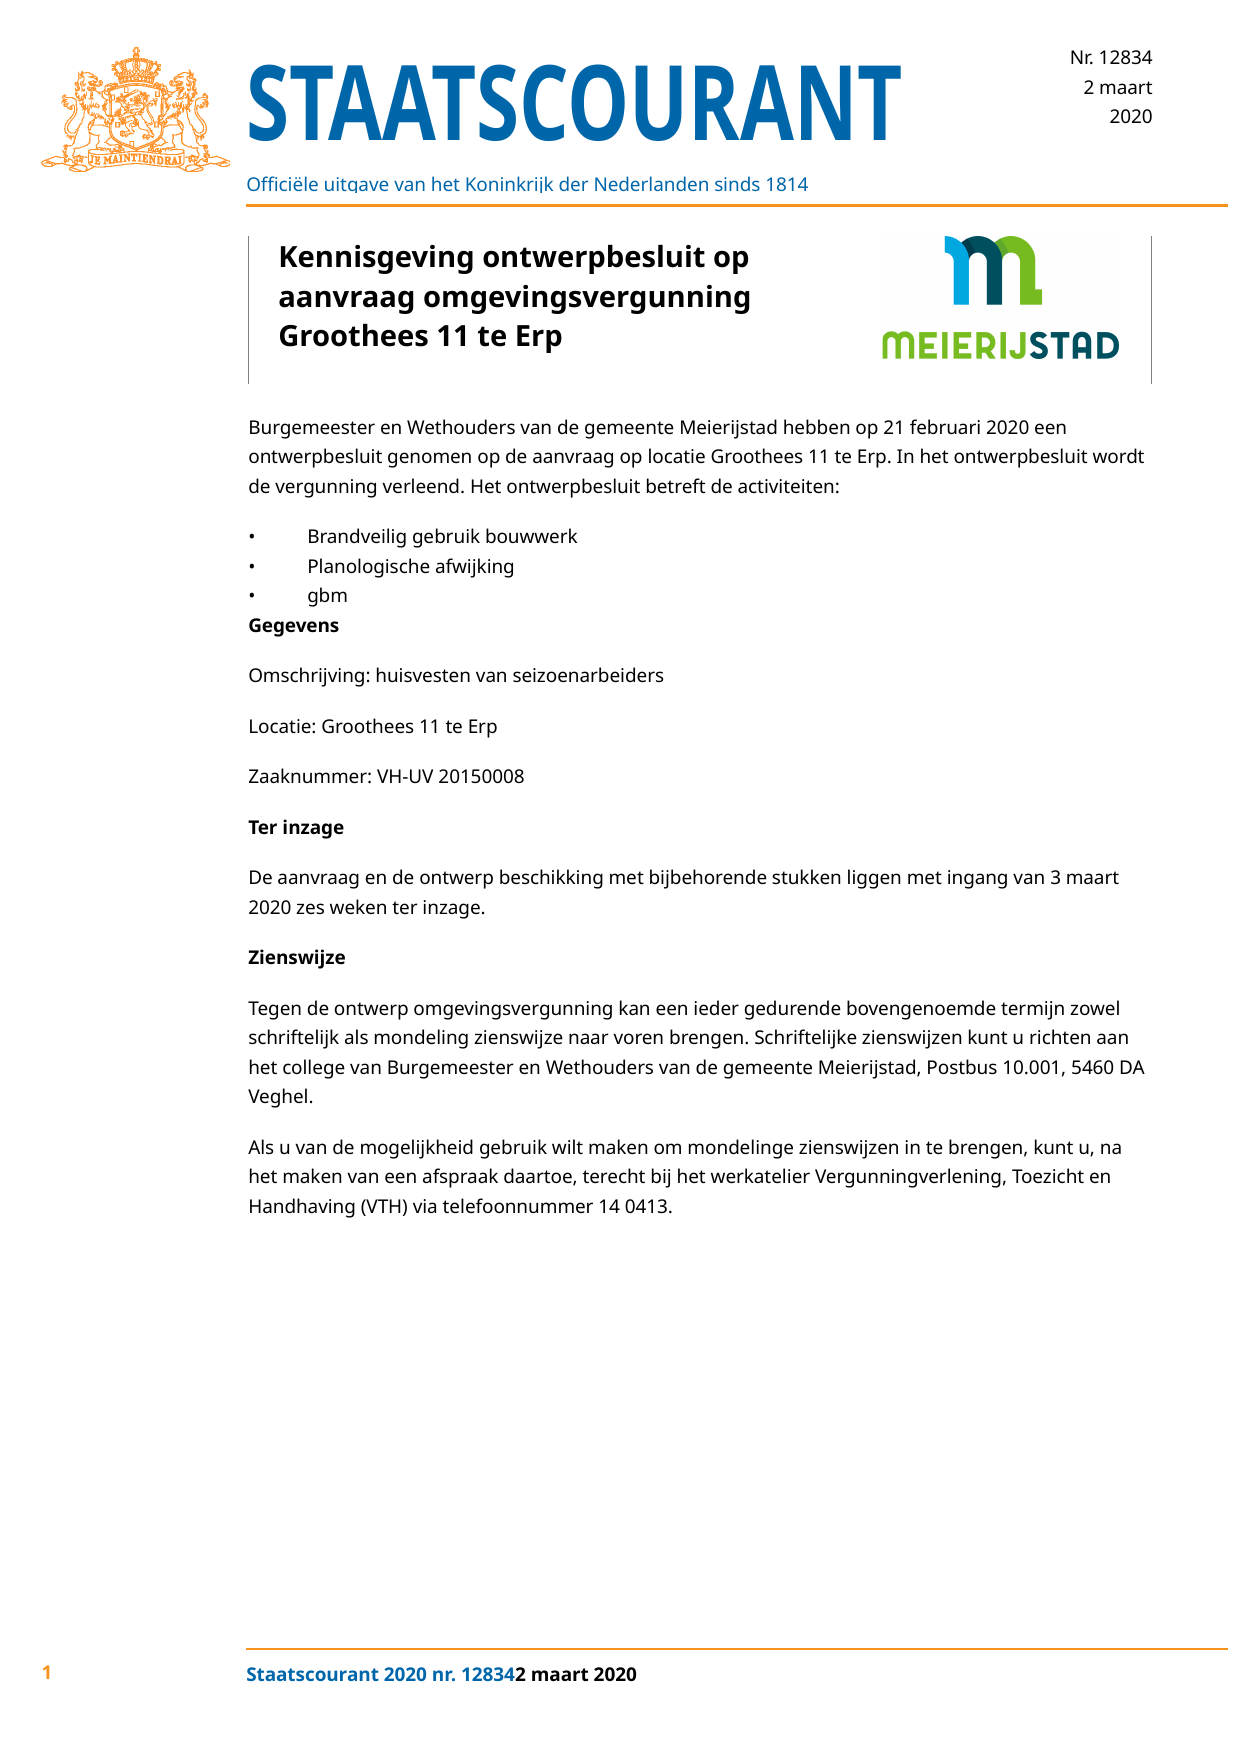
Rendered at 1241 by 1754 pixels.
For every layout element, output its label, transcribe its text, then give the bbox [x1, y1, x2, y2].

text Ter inzage [248, 814, 1152, 840]
picture [882, 236, 1119, 359]
list Brandveilig gebruik bouwwerk [248, 523, 1152, 549]
text Gegevens [248, 612, 1152, 638]
table_header [850, 236, 882, 358]
text Locatie: Groothees 11 te Erp [248, 713, 1152, 739]
list Planologische afwijking [248, 553, 1152, 579]
text De aanvraag en de ontwerp beschikking met bijbehorende stukken liggen met ingang van 3 maart 2020 zes weken ter inzage. [248, 864, 1152, 920]
picture [41, 47, 231, 172]
list gbm [248, 583, 1152, 608]
text Burgemeester en Wethouders van de gemeente Meierijstad hebben op 21 februari 2020 een ontwerpbesluit genomen op de aanvraag op locatie Groothees 11 te Erp. In het ontwerpbesluit wordt de vergunning verleend. Het ontwerpbesluit betreft de activiteiten: [248, 414, 1152, 499]
text Tegen de ontwerp omgevingsvergunning kan een ieder gedurende bovengenoemde termijn zowel schriftelijk als mondeling zienswijze naar voren brengen. Schriftelijke zienswijzen kunt u richten aan het college van Burgemeester en Wethouders van de gemeente Meierijstad, Postbus 10.001, 5460 DA Veghel. [248, 995, 1152, 1109]
table_header [850, 359, 1151, 384]
table_header [1119, 236, 1151, 358]
text Omschrijving: huisvesten van seizoenarbeiders [248, 663, 1152, 688]
text Zaaknummer: VH-UV 20150008 [248, 763, 1152, 789]
text Zienswijze [248, 944, 1152, 970]
text Als u van de mogelijkheid gebruik wilt maken om mondelinge zienswijzen in te brengen, kunt u, na het maken van een afspraak daartoe, terecht bij het werkatelier Vergunningverlening, Toezicht en Handhaving (VTH) via telefoonnummer 14 0413. [248, 1134, 1152, 1219]
table_header Kennisgeving ontwerpbesluit op aanvraag omgevingsvergunning Groothees 11 te Erp [249, 236, 850, 384]
